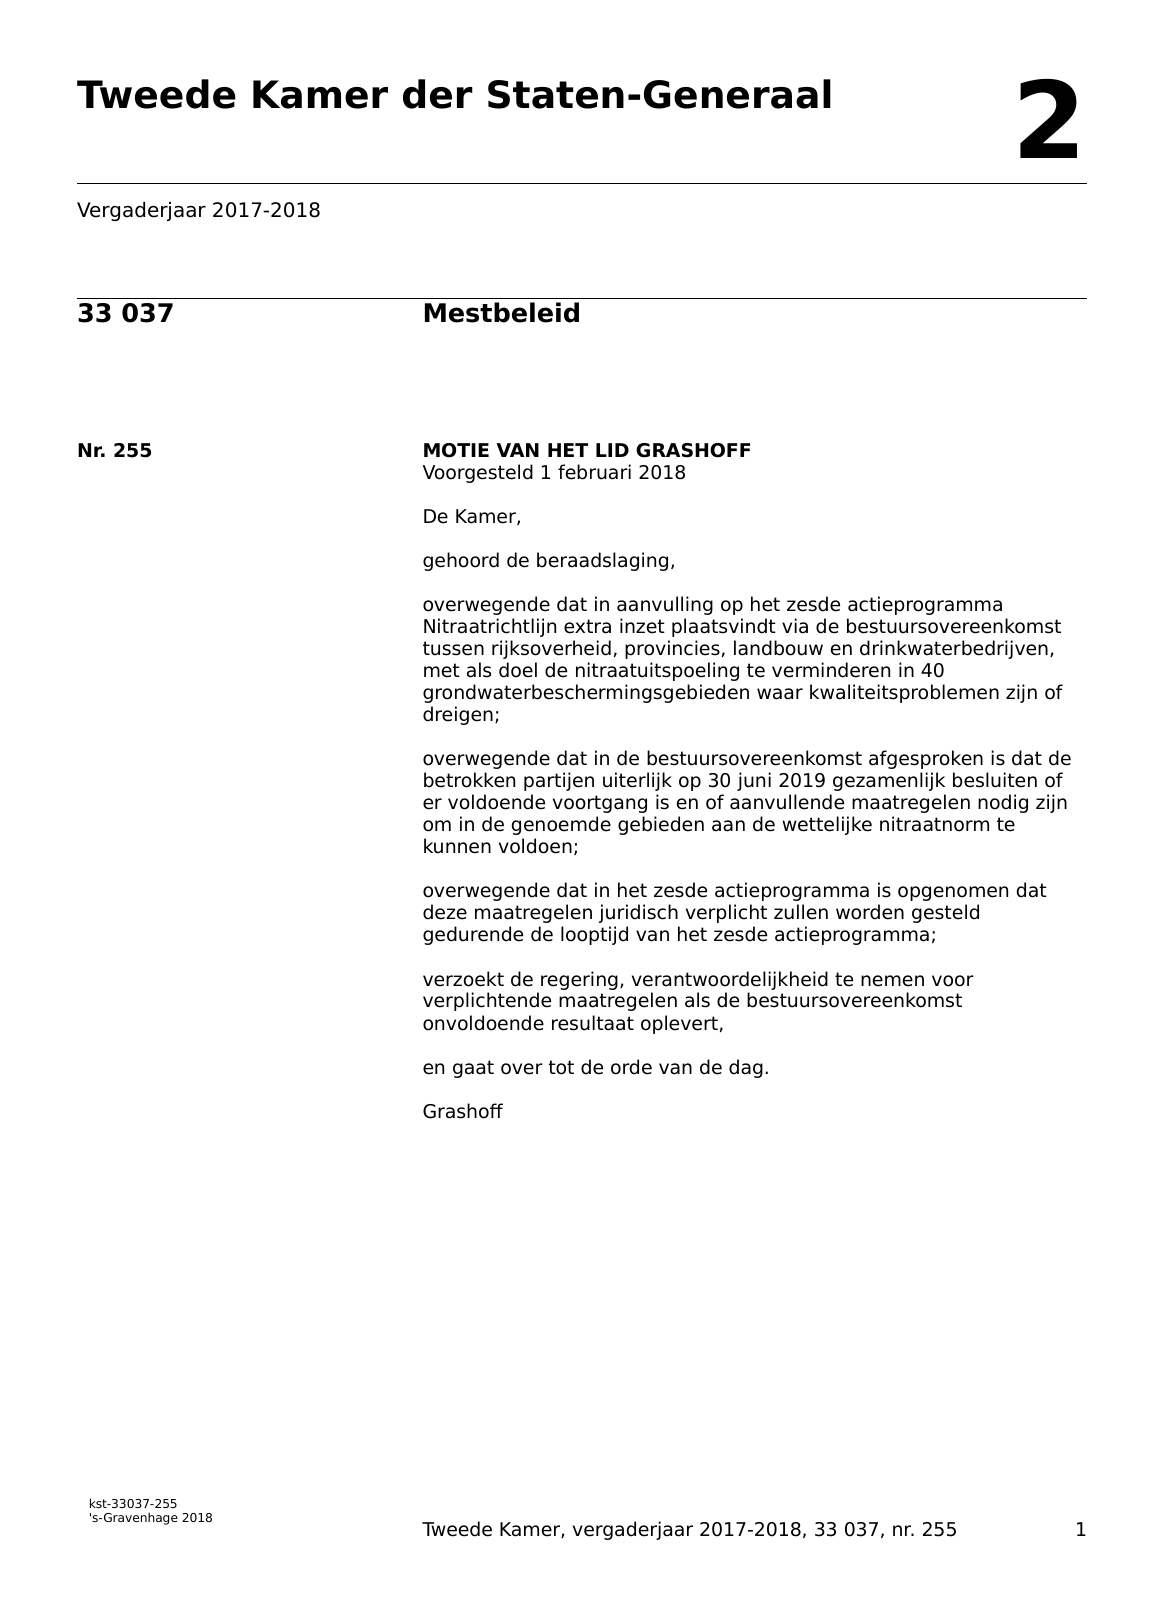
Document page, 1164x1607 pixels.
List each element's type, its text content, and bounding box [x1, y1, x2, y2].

text kst-33037-255 [88, 1497, 323, 1511]
table_header Tweede Kamer der Staten-Generaal [77, 59, 886, 183]
text verzoekt de regering, verantwoordelijkheid te nemen voor verplichtende maatregelen als de bestuursovereenkomst onvoldoende resultaat oplevert, [422, 968, 1087, 1034]
text De Kamer, [422, 506, 1087, 528]
text overwegende dat in aanvulling op het zesde actieprogramma Nitraatrichtlijn extra inzet plaatsvindt via de bestuursovereenkomst tussen rijksoverheid, provincies, landbouw en drinkwaterbedrijven, met als doel de nitraatuitspoeling te verminderen in 40 grondwaterbeschermingsgebieden waar kwaliteitsproblemen zijn of dreigen; [422, 594, 1087, 726]
table_cell Vergaderjaar 2017-2018 [77, 184, 1087, 298]
subtitle Nr. 255 MOTIE VAN HET LID GRASHOFF [77, 440, 1087, 462]
text 's-Gravenhage 2018 [88, 1511, 323, 1525]
text en gaat over tot de orde van de dag. [422, 1057, 1087, 1078]
subtitle 33 037 Mestbeleid [77, 299, 1087, 329]
text Grashoff [422, 1101, 1087, 1123]
text overwegende dat in het zesde actieprogramma is opgenomen dat deze maatregelen juridisch verplicht zullen worden gesteld gedurende de looptijd van het zesde actieprogramma; [422, 880, 1087, 946]
text overwegende dat in de bestuursovereenkomst afgesproken is dat de betrokken partijen uiterlijk op 30 juni 2019 gezamenlijk besluiten of er voldoende voortgang is en of aanvullende maatregelen nodig zijn om in de genoemde gebieden aan de wettelijke nitraatnorm te kunnen voldoen; [422, 748, 1087, 858]
text gehoord de beraadslaging, [422, 550, 1087, 572]
table_header 2 [886, 59, 1087, 183]
text Voorgesteld 1 februari 2018 [422, 462, 1087, 484]
